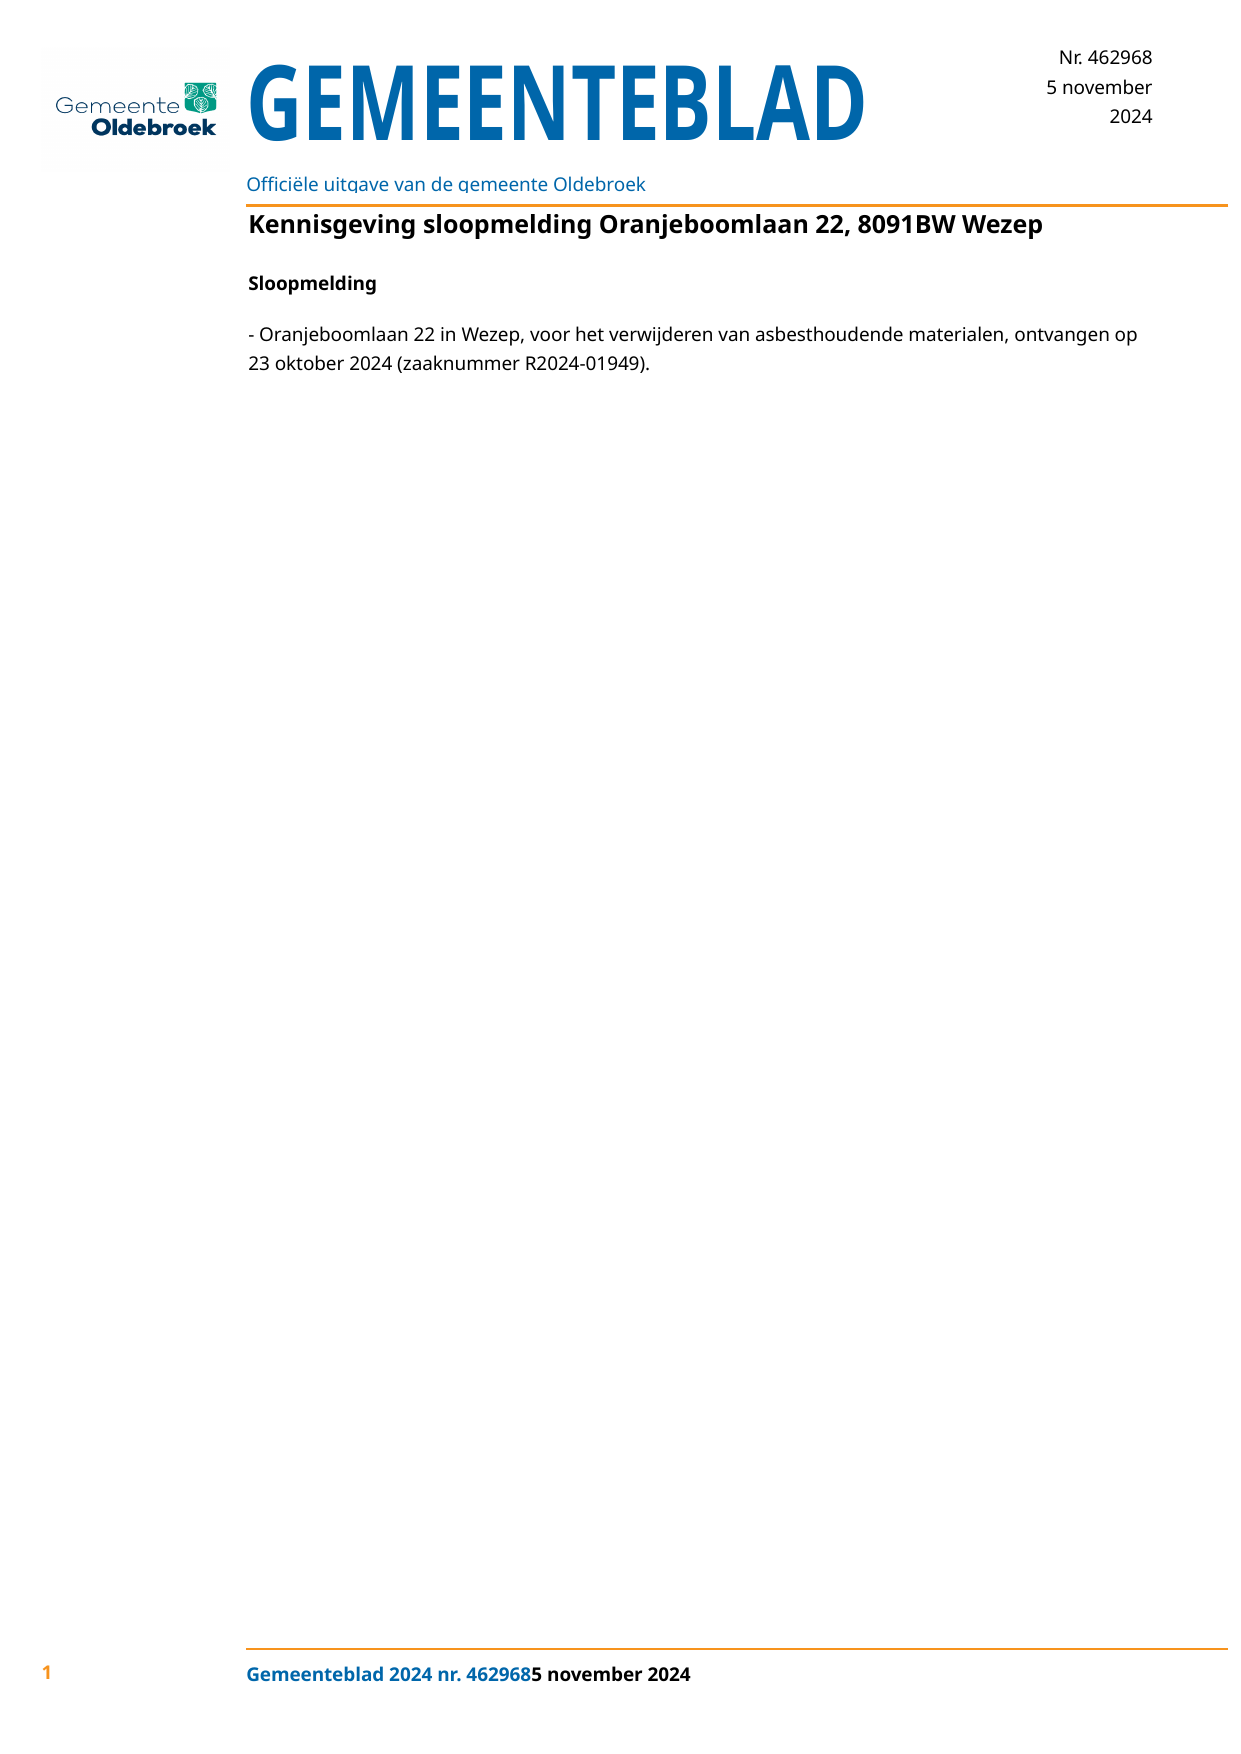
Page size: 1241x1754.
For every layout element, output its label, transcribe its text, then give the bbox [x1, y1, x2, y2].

text - Oranjeboomlaan 22 in Wezep, voor het verwijderen van asbesthoudende materialen, ontvangen op 23 oktober 2024 (zaaknummer R2024-01949). [248, 321, 1152, 376]
text Kennisgeving sloopmelding Oranjeboomlaan 22, 8091BW Wezep [248, 207, 1152, 241]
text Sloopmelding [248, 270, 1152, 296]
picture [41, 47, 231, 172]
